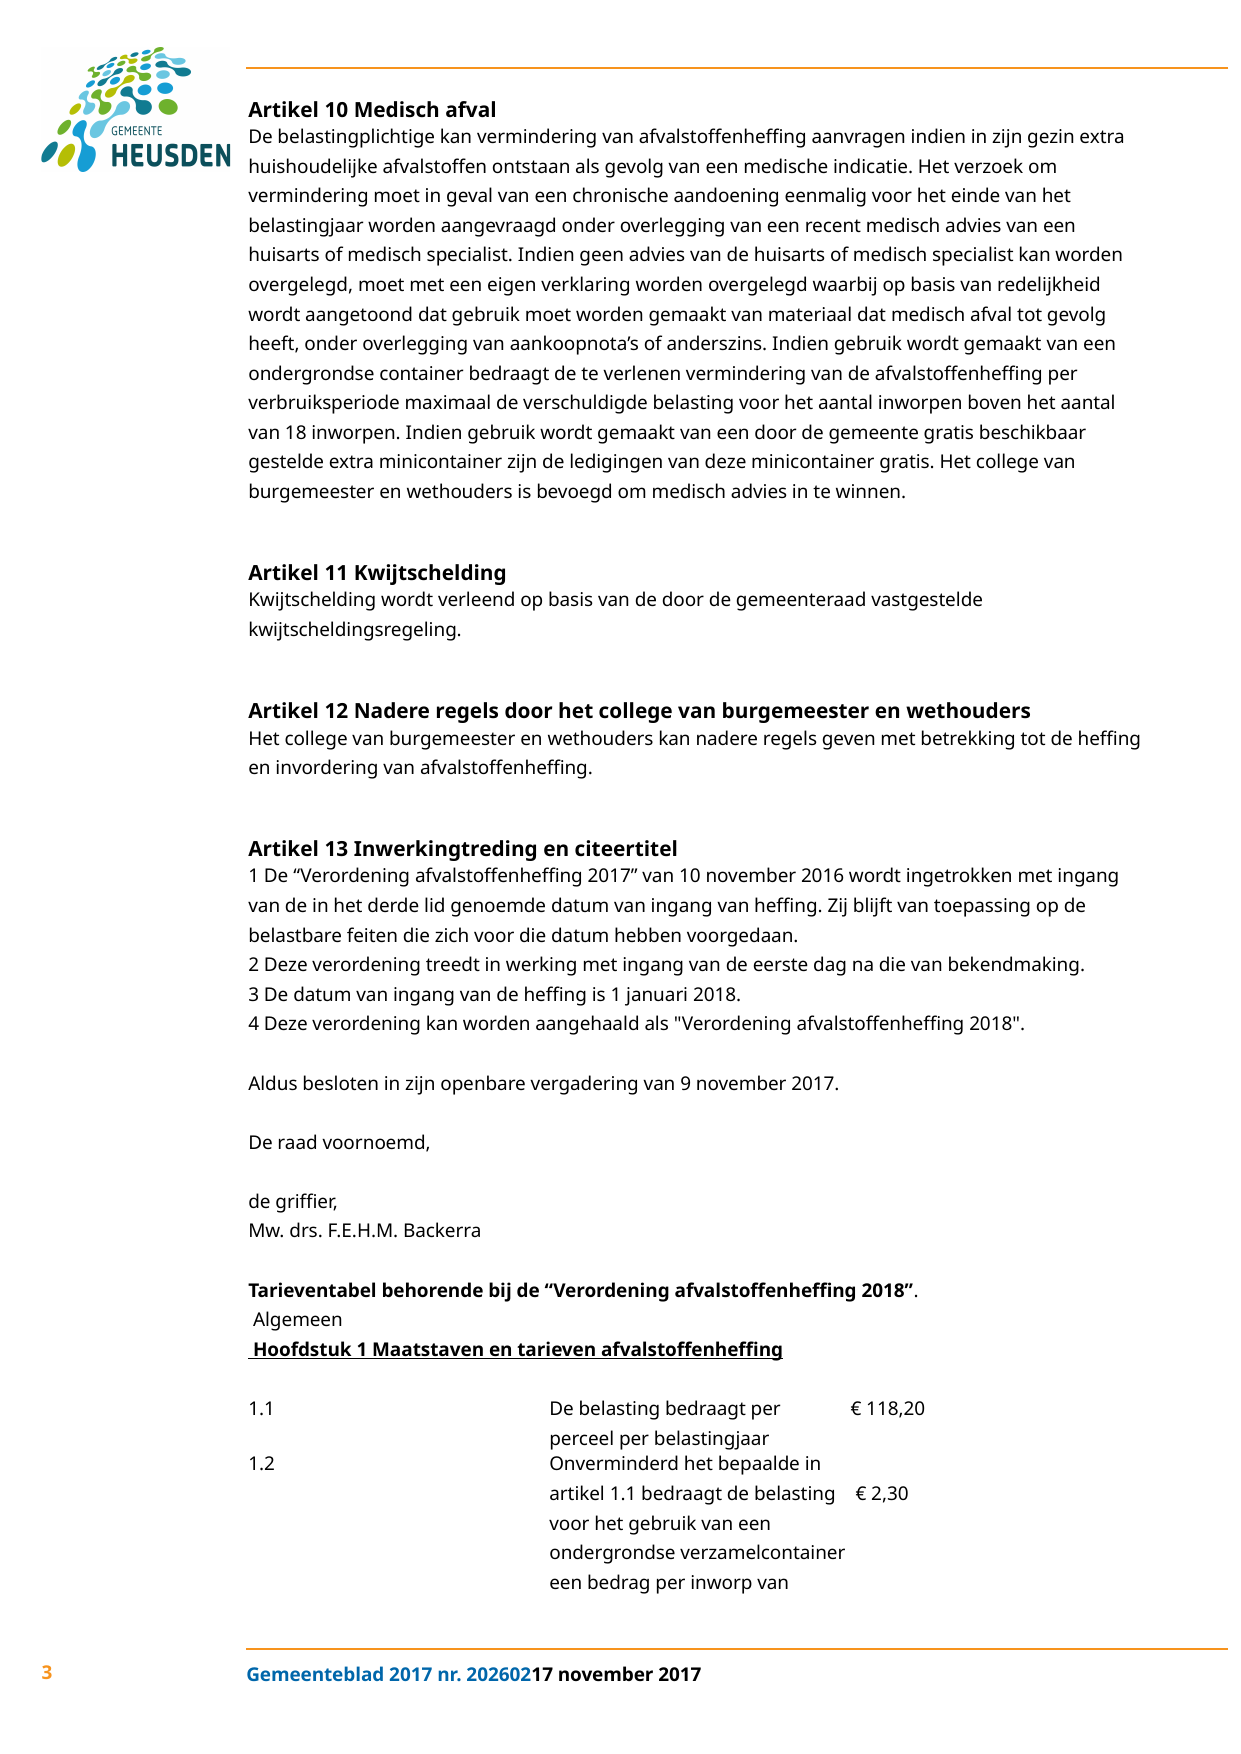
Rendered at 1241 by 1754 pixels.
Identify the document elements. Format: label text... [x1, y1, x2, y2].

text Tarieventabel behorende bij de “Verordening afvalstoffenheffing 2018”. [248, 1277, 1152, 1303]
table_header 1.1 [248, 1395, 549, 1451]
text Het college van burgemeester en wethouders kan nadere regels geven met betrekking tot de heffing en invordering van afvalstoffenheffing. [248, 725, 1152, 780]
text Artikel 11 Kwijtschelding [248, 558, 1152, 587]
text Algemeen [248, 1306, 1152, 1332]
picture [41, 47, 231, 172]
text Artikel 13 Inwerkingtreding en citeertitel [248, 834, 1152, 863]
text De raad voornoemd, [248, 1129, 1152, 1155]
text de griffier, [248, 1188, 1152, 1214]
text Aldus besloten in zijn openbare vergadering van 9 november 2017. [248, 1070, 1152, 1096]
text Hoofdstuk 1 Maatstaven en tarieven afvalstoffenheffing [248, 1336, 1152, 1362]
table_cell Onverminderd het bepaalde in artikel 1.1 bedraagt de belasting voor het gebruik van een ondergrondse verzamelcontainer een bedrag per inworp van [549, 1451, 850, 1595]
text Kwijtschelding wordt verleend op basis van de door de gemeenteraad vastgestelde kwijtscheldingsregeling. [248, 587, 1152, 642]
text Artikel 12 Nadere regels door het college van burgemeester en wethouders [248, 696, 1152, 725]
text 3 De datum van ingang van de heffing is 1 januari 2018. [248, 981, 1152, 1007]
table_header € 118,20 [850, 1395, 1152, 1451]
text De belastingplichtige kan vermindering van afvalstoffenheffing aanvragen indien in zijn gezin extra huishoudelijke afvalstoffen ontstaan als gevolg van een medische indicatie. Het verzoek om vermindering moet in geval van een chronische aandoening eenmalig voor het einde van het belastingjaar worden aangevraagd onder overlegging van een recent medisch advies van een huisarts of medisch specialist. Indien geen advies van de huisarts of medisch specialist kan worden overgelegd, moet met een eigen verklaring worden overgelegd waarbij op basis van redelijkheid wordt aangetoond dat gebruik moet worden gemaakt van materiaal dat medisch afval tot gevolg heeft, onder overlegging van aankoopnota’s of anderszins. Indien gebruik wordt gemaakt van een ondergrondse container bedraagt de te verlenen vermindering van de afvalstoffenheffing per verbruiksperiode maximaal de verschuldigde belasting voor het aantal inworpen boven het aantal van 18 inworpen. Indien gebruik wordt gemaakt van een door de gemeente gratis beschikbaar gestelde extra minicontainer zijn de ledigingen van deze minicontainer gratis. Het college van burgemeester en wethouders is bevoegd om medisch advies in te winnen. [248, 123, 1152, 504]
text 4 Deze verordening kan worden aangehaald als "Verordening afvalstoffenheffing 2018". [248, 1011, 1152, 1036]
text 1 De “Verordening afvalstoffenheffing 2017” van 10 november 2016 wordt ingetrokken met ingang van de in het derde lid genoemde datum van ingang van heffing. Zij blijft van toepassing op de belastbare feiten die zich voor die datum hebben voorgedaan. [248, 863, 1152, 948]
text Artikel 10 Medisch afval [248, 95, 1152, 123]
table_header De belasting bedraagt per perceel per belastingjaar [549, 1395, 850, 1451]
text Mw. drs. F.E.H.M. Backerra [248, 1218, 1152, 1243]
text 2 Deze verordening treedt in werking met ingang van de eerste dag na die van bekendmaking. [248, 951, 1152, 977]
table_cell 1.2 [248, 1451, 549, 1595]
table_cell € 2,30 [850, 1451, 1152, 1595]
